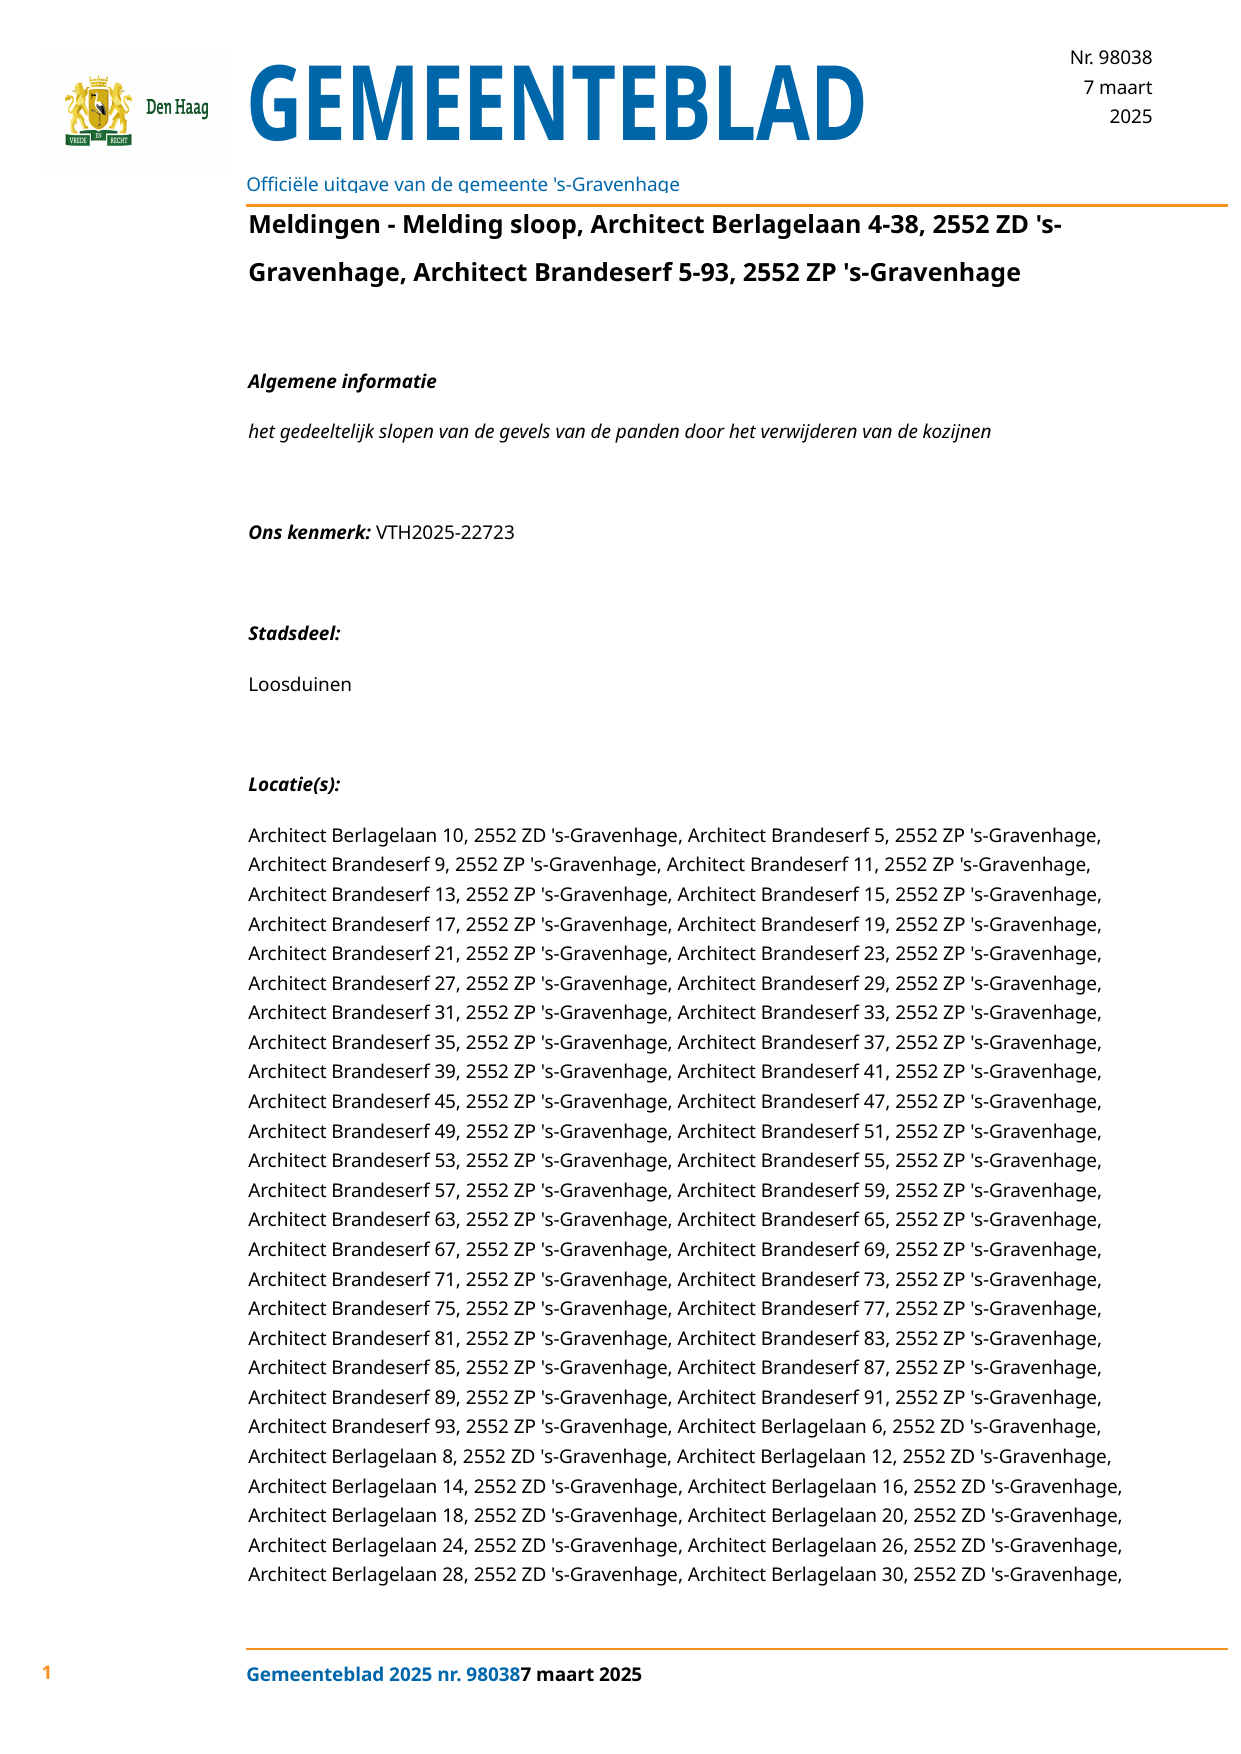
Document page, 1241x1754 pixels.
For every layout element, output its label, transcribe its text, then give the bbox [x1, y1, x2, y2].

text Stadsdeel: [248, 620, 1152, 646]
text Architect Berlagelaan 10, 2552 ZD 's-Gravenhage, Architect Brandeserf 5, 2552 ZP 's-Gravenhage, Architect Brandeserf 9, 2552 ZP 's-Gravenhage, Architect Brandeserf 11, 2552 ZP 's-Gravenhage, Architect Brandeserf 13, 2552 ZP 's-Gravenhage, Architect Brandeserf 15, 2552 ZP 's-Gravenhage, Architect Brandeserf 17, 2552 ZP 's-Gravenhage, Architect Brandeserf 19, 2552 ZP 's-Gravenhage, Architect Brandeserf 21, 2552 ZP 's-Gravenhage, Architect Brandeserf 23, 2552 ZP 's-Gravenhage, Architect Brandeserf 27, 2552 ZP 's-Gravenhage, Architect Brandeserf 29, 2552 ZP 's-Gravenhage, Architect Brandeserf 31, 2552 ZP 's-Gravenhage, Architect Brandeserf 33, 2552 ZP 's-Gravenhage, Architect Brandeserf 35, 2552 ZP 's-Gravenhage, Architect Brandeserf 37, 2552 ZP 's-Gravenhage, Architect Brandeserf 39, 2552 ZP 's-Gravenhage, Architect Brandeserf 41, 2552 ZP 's-Gravenhage, Architect Brandeserf 45, 2552 ZP 's-Gravenhage, Architect Brandeserf 47, 2552 ZP 's-Gravenhage, Architect Brandeserf 49, 2552 ZP 's-Gravenhage, Architect Brandeserf 51, 2552 ZP 's-Gravenhage, Architect Brandeserf 53, 2552 ZP 's-Gravenhage, Architect Brandeserf 55, 2552 ZP 's-Gravenhage, Architect Brandeserf 57, 2552 ZP 's-Gravenhage, Architect Brandeserf 59, 2552 ZP 's-Gravenhage, Architect Brandeserf 63, 2552 ZP 's-Gravenhage, Architect Brandeserf 65, 2552 ZP 's-Gravenhage, Architect Brandeserf 67, 2552 ZP 's-Gravenhage, Architect Brandeserf 69, 2552 ZP 's-Gravenhage, Architect Brandeserf 71, 2552 ZP 's-Gravenhage, Architect Brandeserf 73, 2552 ZP 's-Gravenhage, Architect Brandeserf 75, 2552 ZP 's-Gravenhage, Architect Brandeserf 77, 2552 ZP 's-Gravenhage, Architect Brandeserf 81, 2552 ZP 's-Gravenhage, Architect Brandeserf 83, 2552 ZP 's-Gravenhage, Architect Brandeserf 85, 2552 ZP 's-Gravenhage, Architect Brandeserf 87, 2552 ZP 's-Gravenhage, Architect Brandeserf 89, 2552 ZP 's-Gravenhage, Architect Brandeserf 91, 2552 ZP 's-Gravenhage, Architect Brandeserf 93, 2552 ZP 's-Gravenhage, Architect Berlagelaan 6, 2552 ZD 's-Gravenhage, Architect Berlagelaan 8, 2552 ZD 's-Gravenhage, Architect Berlagelaan 12, 2552 ZD 's-Gravenhage, Architect Berlagelaan 14, 2552 ZD 's-Gravenhage, Architect Berlagelaan 16, 2552 ZD 's-Gravenhage, Architect Berlagelaan 18, 2552 ZD 's-Gravenhage, Architect Berlagelaan 20, 2552 ZD 's-Gravenhage, Architect Berlagelaan 24, 2552 ZD 's-Gravenhage, Architect Berlagelaan 26, 2552 ZD 's-Gravenhage, Architect Berlagelaan 28, 2552 ZD 's-Gravenhage, Architect Berlagelaan 30, 2552 ZD 's-Gravenhage, [248, 822, 1152, 1587]
text Meldingen - Melding sloop, Architect Berlagelaan 4-38, 2552 ZD 's-Gravenhage, Architect Brandeserf 5-93, 2552 ZP 's-Gravenhage [248, 207, 1152, 288]
text Algemene informatie [248, 368, 1152, 394]
text Loosduinen [248, 671, 1152, 697]
picture [41, 47, 231, 172]
text Ons kenmerk: VTH2025-22723 [248, 519, 1152, 545]
text Locatie(s): [248, 772, 1152, 797]
text het gedeeltelijk slopen van de gevels van de panden door het verwijderen van de kozijnen [248, 419, 1152, 444]
